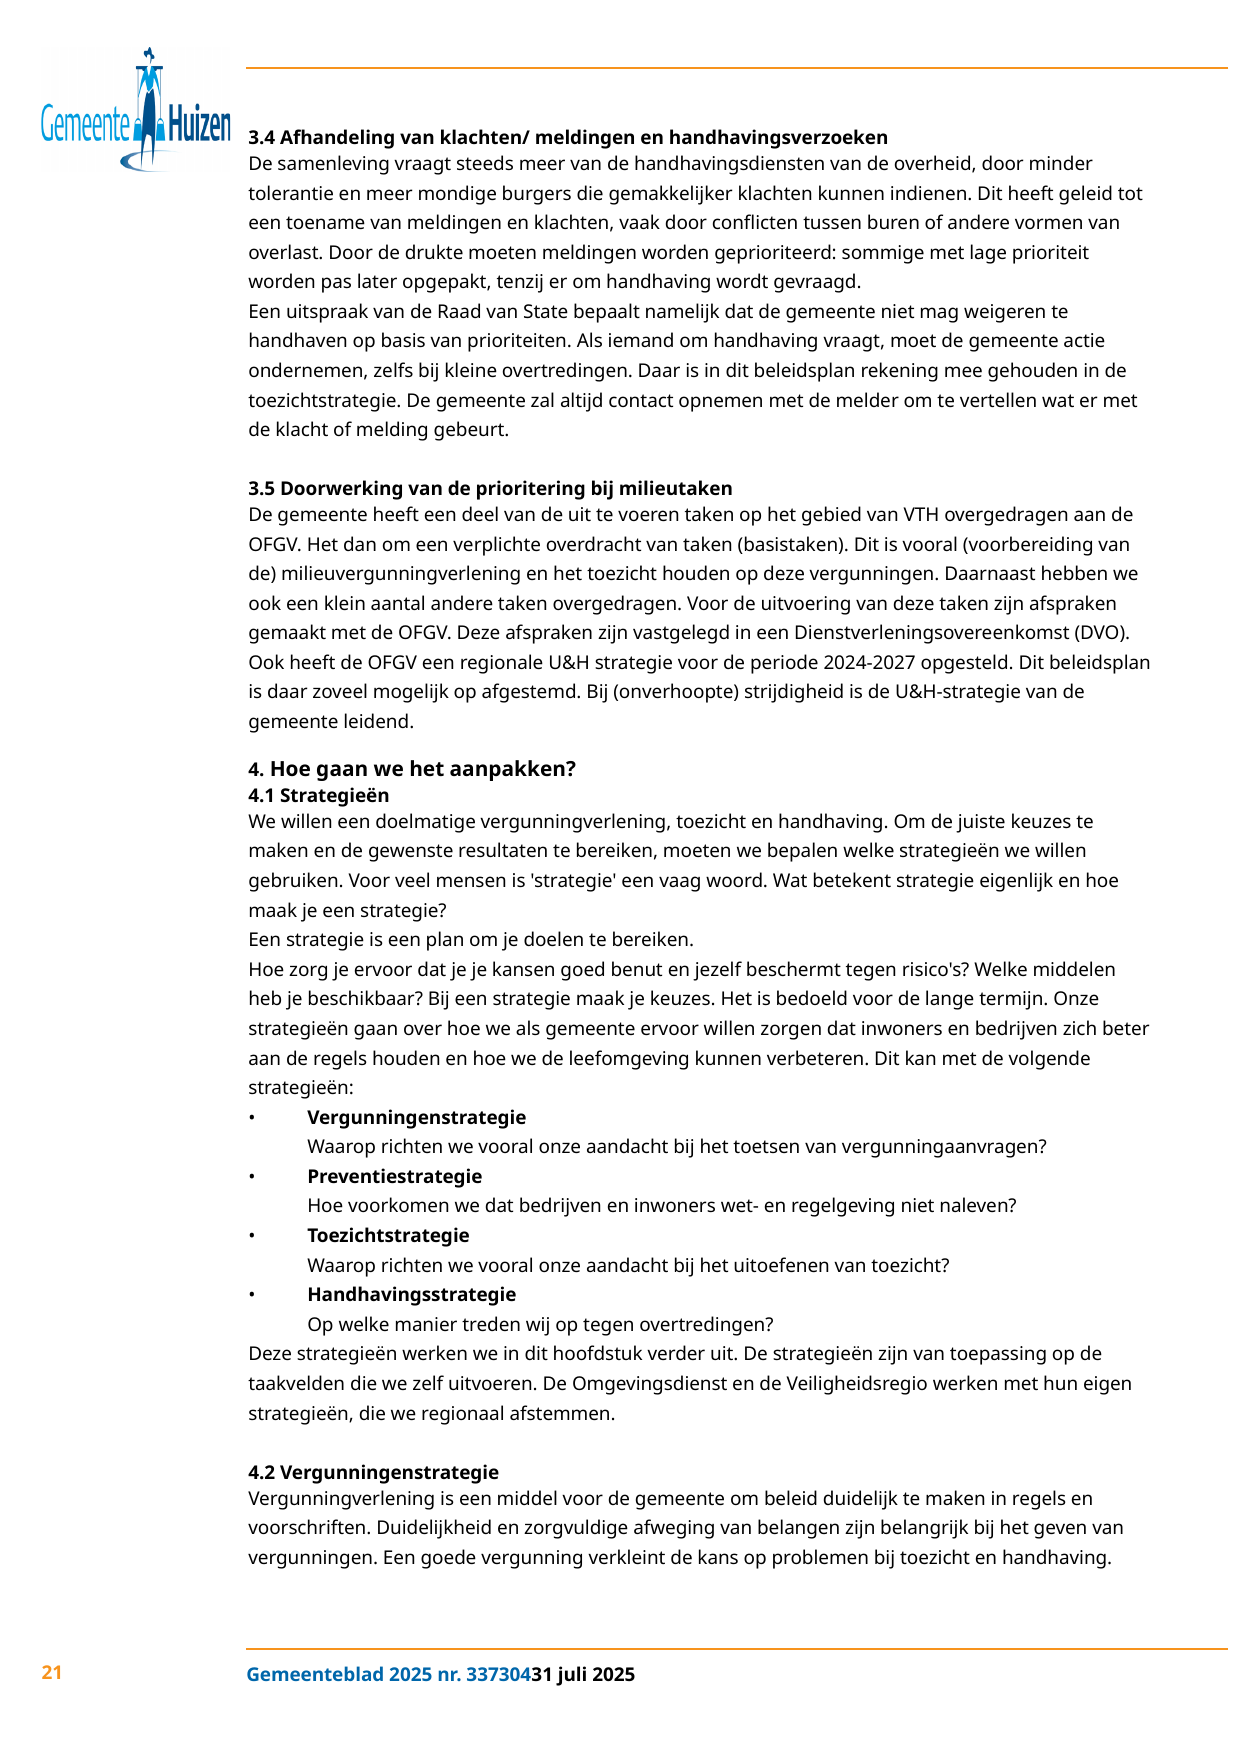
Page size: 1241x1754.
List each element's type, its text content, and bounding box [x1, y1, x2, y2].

list Vergunningenstrategie [248, 1104, 1152, 1130]
text Een uitspraak van de Raad van State bepaalt namelijk dat de gemeente niet mag weigeren te handhaven op basis van prioriteiten. Als iemand om handhaving vraagt, moet de gemeente actie ondernemen, zelfs bij kleine overtredingen. Daar is in dit beleidsplan rekening mee gehouden in de toezichtstrategie. De gemeente zal altijd contact opnemen met de melder om te vertellen wat er met de klacht of melding gebeurt. [248, 298, 1152, 442]
text 4. Hoe gaan we het aanpakken? [248, 754, 1152, 782]
text Hoe zorg je ervoor dat je je kansen goed benut en jezelf beschermt tegen risico's? Welke middelen heb je beschikbaar? Bij een strategie maak je keuzes. Het is bedoeld voor de lange termijn. Onze strategieën gaan over hoe we als gemeente ervoor willen zorgen dat inwoners en bedrijven zich beter aan de regels houden en hoe we de leefomgeving kunnen verbeteren. Dit kan met de volgende strategieën: [248, 956, 1152, 1100]
picture [41, 47, 231, 172]
list Waarop richten we vooral onze aandacht bij het uitoefenen van toezicht? [248, 1252, 1152, 1278]
text Deze strategieën werken we in dit hoofdstuk verder uit. De strategieën zijn van toepassing op de taakvelden die we zelf uitvoeren. De Omgevingsdienst en de Veiligheidsregio werken met hun eigen strategieën, die we regionaal afstemmen. [248, 1341, 1152, 1426]
list Handhavingsstrategie [248, 1281, 1152, 1307]
text 3.4 Afhandeling van klachten/ meldingen en handhavingsverzoeken [248, 124, 1152, 150]
text 3.5 Doorwerking van de prioritering bij milieutaken [248, 476, 1152, 501]
text 4.2 Vergunningenstrategie [248, 1459, 1152, 1485]
list Waarop richten we vooral onze aandacht bij het toetsen van vergunningaanvragen? [248, 1133, 1152, 1159]
list Op welke manier treden wij op tegen overtredingen? [248, 1311, 1152, 1337]
list Preventiestrategie [248, 1163, 1152, 1189]
text Een strategie is een plan om je doelen te bereiken. [248, 926, 1152, 952]
list Hoe voorkomen we dat bedrijven en inwoners wet- en regelgeving niet naleven? [248, 1193, 1152, 1218]
text 4.1 Strategieën [248, 782, 1152, 808]
text De gemeente heeft een deel van de uit te voeren taken op het gebied van VTH overgedragen aan de OFGV. Het dan om een verplichte overdracht van taken (basistaken). Dit is vooral (voorbereiding van de) milieuvergunningverlening en het toezicht houden op deze vergunningen. Daarnaast hebben we ook een klein aantal andere taken overgedragen. Voor de uitvoering van deze taken zijn afspraken gemaakt met de OFGV. Deze afspraken zijn vastgelegd in een Dienstverleningsovereenkomst (DVO). Ook heeft de OFGV een regionale U&H strategie voor de periode 2024-2027 opgesteld. Dit beleidsplan is daar zoveel mogelijk op afgestemd. Bij (onverhoopte) strijdigheid is de U&H-strategie van de gemeente leidend. [248, 501, 1152, 734]
text We willen een doelmatige vergunningverlening, toezicht en handhaving. Om de juiste keuzes te maken en de gewenste resultaten te bereiken, moeten we bepalen welke strategieën we willen gebruiken. Voor veel mensen is 'strategie' een vaag woord. Wat betekent strategie eigenlijk en hoe maak je een strategie? [248, 808, 1152, 923]
text Vergunningverlening is een middel voor de gemeente om beleid duidelijk te maken in regels en voorschriften. Duidelijkheid en zorgvuldige afweging van belangen zijn belangrijk bij het geven van vergunningen. Een goede vergunning verkleint de kans op problemen bij toezicht en handhaving. [248, 1485, 1152, 1569]
list Toezichtstrategie [248, 1222, 1152, 1248]
text De samenleving vraagt steeds meer van de handhavingsdiensten van de overheid, door minder tolerantie en meer mondige burgers die gemakkelijker klachten kunnen indienen. Dit heeft geleid tot een toename van meldingen en klachten, vaak door conflicten tussen buren of andere vormen van overlast. Door de drukte moeten meldingen worden geprioriteerd: sommige met lage prioriteit worden pas later opgepakt, tenzij er om handhaving wordt gevraagd. [248, 150, 1152, 294]
